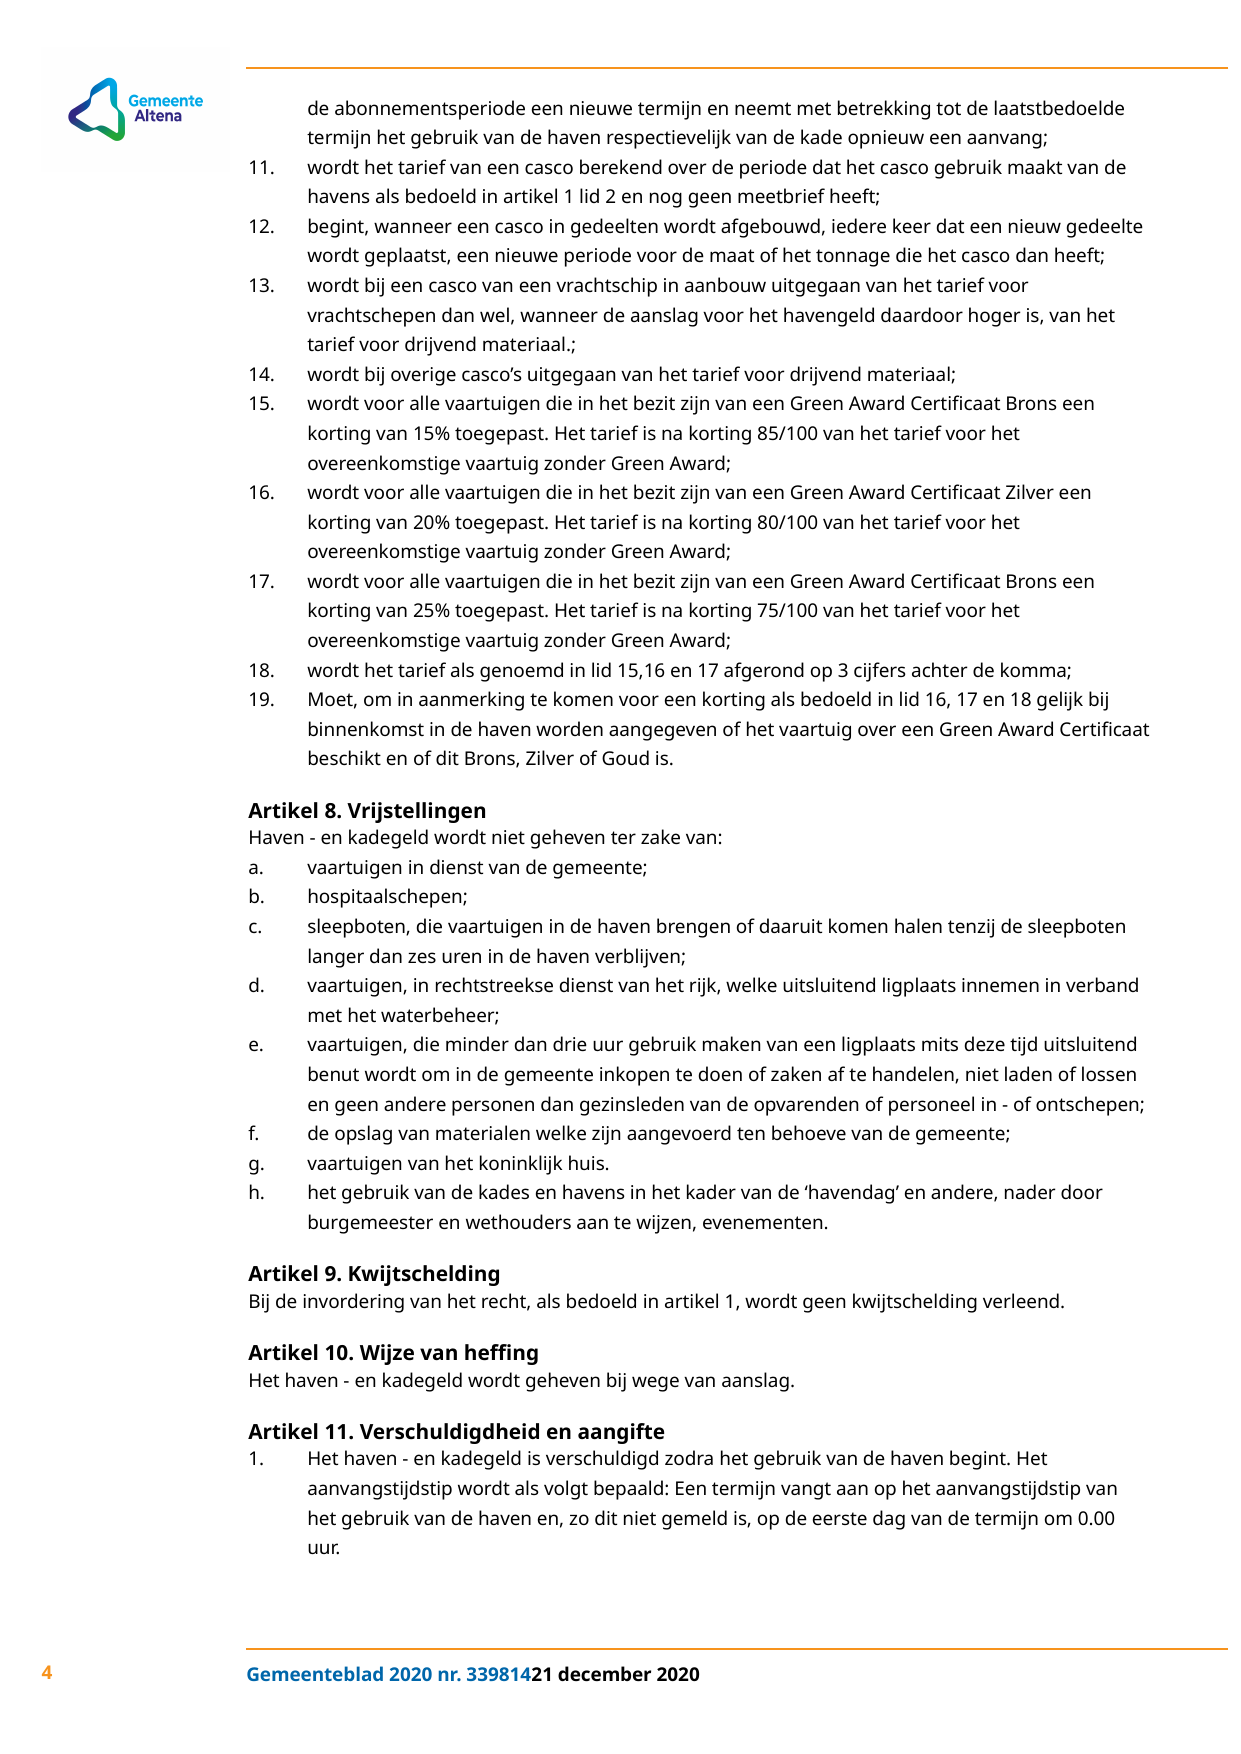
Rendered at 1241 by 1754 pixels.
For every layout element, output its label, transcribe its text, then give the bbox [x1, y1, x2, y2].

list hospitaalschepen; [248, 884, 1152, 909]
text Artikel 8. Vrijstellingen [248, 796, 1152, 824]
list wordt bij overige casco’s uitgegaan van het tarief voor drijvend materiaal; [248, 361, 1152, 387]
text Het haven - en kadegeld wordt geheven bij wege van aanslag. [248, 1367, 1152, 1392]
list vaartuigen, in rechtstreekse dienst van het rijk, welke uitsluitend ligplaats innemen in verband met het waterbeheer; [248, 972, 1152, 1028]
list vaartuigen van het koninklijk huis. [248, 1150, 1152, 1176]
list sleepboten, die vaartuigen in de haven brengen of daaruit komen halen tenzij de sleepboten langer dan zes uren in de haven verblijven; [248, 913, 1152, 968]
list wordt bij een casco van een vrachtschip in aanbouw uitgegaan van het tarief voor vrachtschepen dan wel, wanneer de aanslag voor het havengeld daardoor hoger is, van het tarief voor drijvend materiaal.; [248, 272, 1152, 357]
list wordt voor alle vaartuigen die in het bezit zijn van een Green Award Certificaat Zilver een korting van 20% toegepast. Het tarief is na korting 80/100 van het tarief voor het overeenkomstige vaartuig zonder Green Award; [248, 479, 1152, 564]
text Artikel 11. Verschuldigdheid en aangifte [248, 1417, 1152, 1446]
list wordt het tarief als genoemd in lid 15,16 en 17 afgerond op 3 cijfers achter de komma; [248, 657, 1152, 683]
list wordt voor alle vaartuigen die in het bezit zijn van een Green Award Certificaat Brons een korting van 25% toegepast. Het tarief is na korting 75/100 van het tarief voor het overeenkomstige vaartuig zonder Green Award; [248, 568, 1152, 653]
list Het haven - en kadegeld is verschuldigd zodra het gebruik van de haven begint. Het aanvangstijdstip wordt als volgt bepaald: Een termijn vangt aan op het aanvangstijdstip van het gebruik van de haven en, zo dit niet gemeld is, op de eerste dag van de termijn om 0.00 uur. [248, 1446, 1152, 1560]
text Artikel 10. Wijze van heffing [248, 1338, 1152, 1367]
list begint, wanneer een casco in gedeelten wordt afgebouwd, iedere keer dat een nieuw gedeelte wordt geplaatst, een nieuwe periode voor de maat of het tonnage die het casco dan heeft; [248, 213, 1152, 268]
text Bij de invordering van het recht, als bedoeld in artikel 1, wordt geen kwijtschelding verleend. [248, 1288, 1152, 1314]
list vaartuigen, die minder dan drie uur gebruik maken van een ligplaats mits deze tijd uitsluitend benut wordt om in de gemeente inkopen te doen of zaken af te handelen, niet laden of lossen en geen andere personen dan gezinsleden van de opvarenden of personeel in - of ontschepen; [248, 1032, 1152, 1116]
list de opslag van materialen welke zijn aangevoerd ten behoeve van de gemeente; [248, 1120, 1152, 1146]
text Artikel 9. Kwijtschelding [248, 1259, 1152, 1288]
list wordt voor alle vaartuigen die in het bezit zijn van een Green Award Certificaat Brons een korting van 15% toegepast. Het tarief is na korting 85/100 van het tarief voor het overeenkomstige vaartuig zonder Green Award; [248, 391, 1152, 476]
picture [41, 47, 231, 172]
list wordt het tarief van een casco berekend over de periode dat het casco gebruik maakt van de havens als bedoeld in artikel 1 lid 2 en nog geen meetbrief heeft; [248, 154, 1152, 209]
list Moet, om in aanmerking te komen voor een korting als bedoeld in lid 16, 17 en 18 gelijk bij binnenkomst in de haven worden aangegeven of het vaartuig over een Green Award Certificaat beschikt en of dit Brons, Zilver of Goud is. [248, 686, 1152, 771]
text Haven - en kadegeld wordt niet geheven ter zake van: [248, 824, 1152, 850]
list het gebruik van de kades en havens in het kader van de ‘havendag’ en andere, nader door burgemeester en wethouders aan te wijzen, evenementen. [248, 1179, 1152, 1235]
list vaartuigen in dienst van de gemeente; [248, 854, 1152, 880]
list de abonnementsperiode een nieuwe termijn en neemt met betrekking tot de laatstbedoelde termijn het gebruik van de haven respectievelijk van de kade opnieuw een aanvang; [248, 95, 1152, 150]
